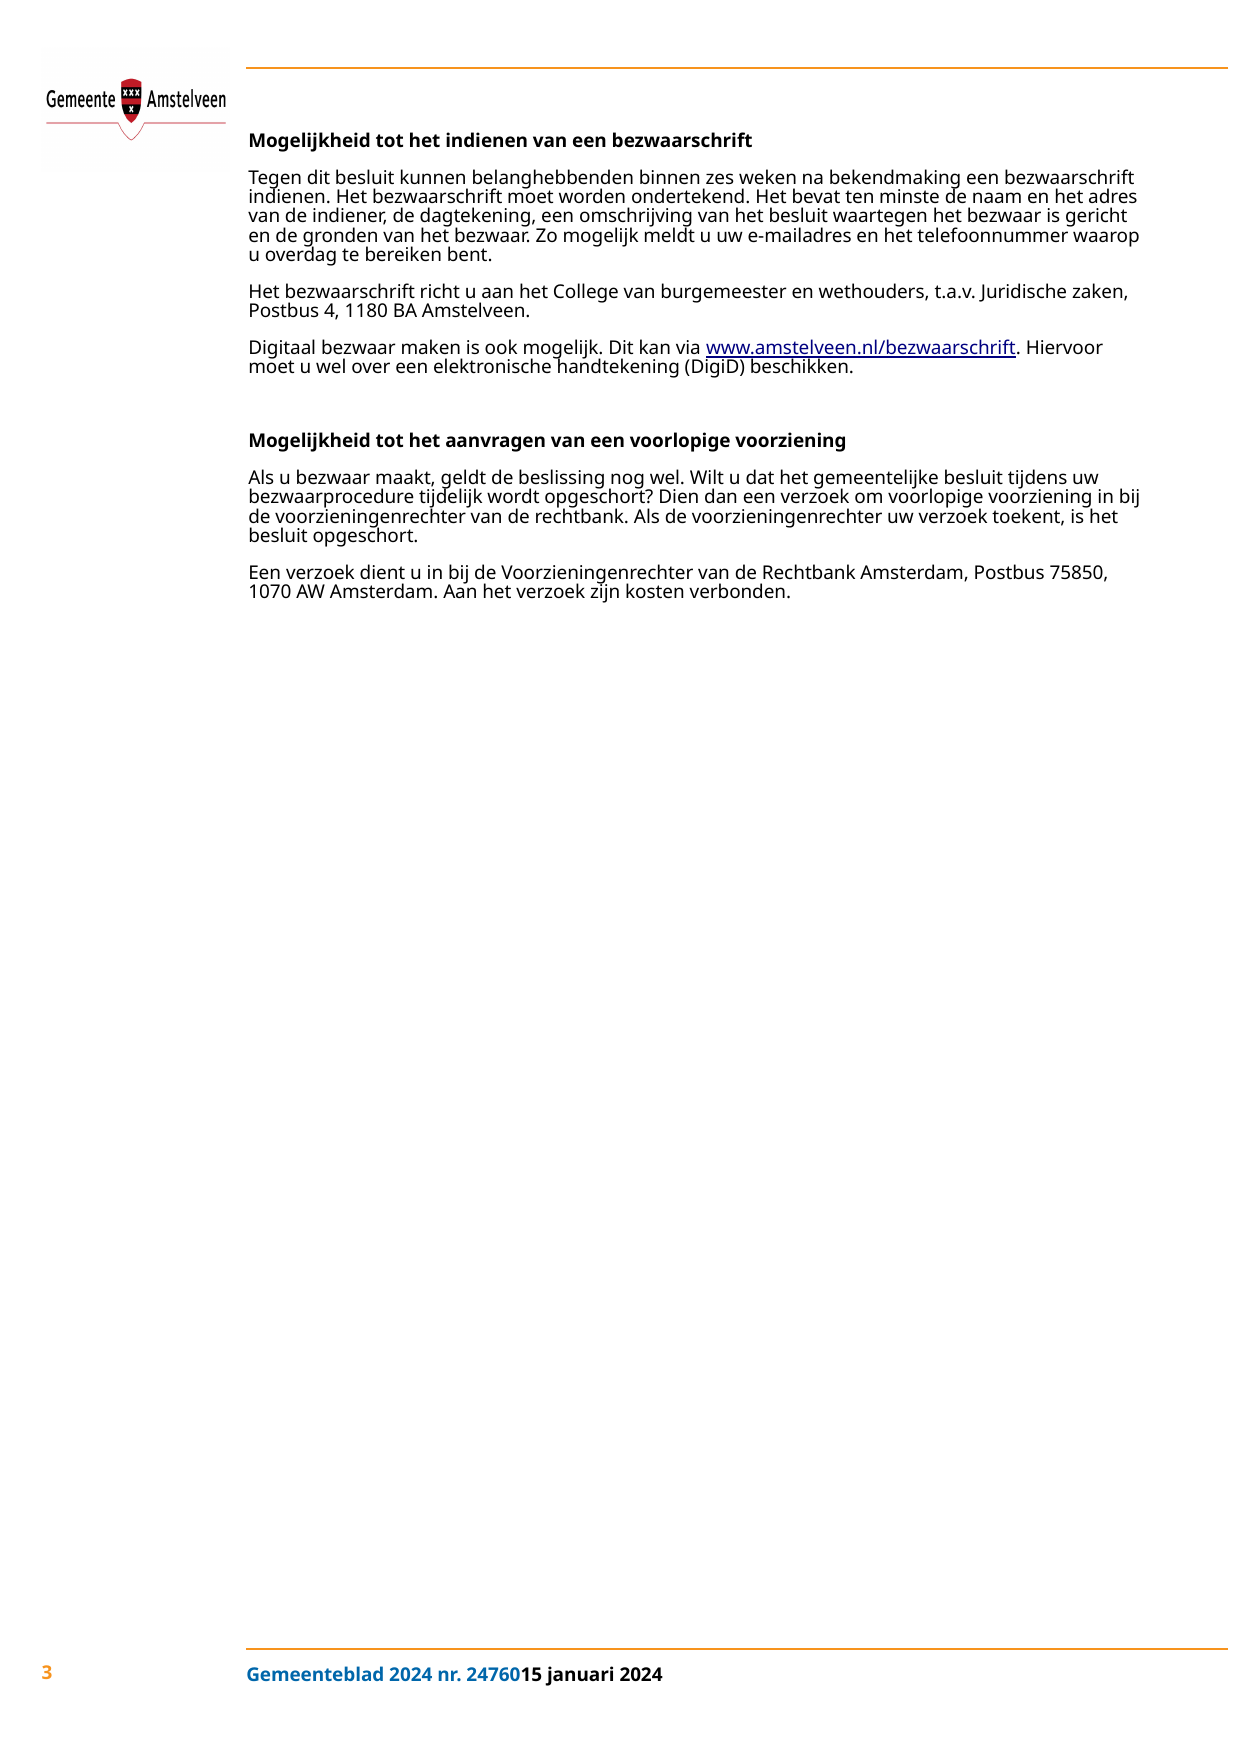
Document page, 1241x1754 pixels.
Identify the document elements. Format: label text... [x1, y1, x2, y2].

text Tegen dit besluit kunnen belanghebbenden binnen zes weken na bekendmaking een bezwaarschrift indienen. Het bezwaarschrift moet worden ondertekend. Het bevat ten minste de naam en het adres van de indiener, de dagtekening, een omschrijving van het besluit waartegen het bezwaar is gericht en de gronden van het bezwaar. Zo mogelijk meldt u uw e-mailadres en het telefoonnummer waarop u overdag te bereiken bent. [248, 169, 1152, 265]
text Digitaal bezwaar maken is ook mogelijk. Dit kan via www.amstelveen.nl/bezwaarschrift. Hiervoor moet u wel over een elektronische handtekening (DigiD) beschikken. [248, 339, 1152, 378]
text Het bezwaarschrift richt u aan het College van burgemeester en wethouders, t.a.v. Juridische zaken, Postbus 4, 1180 BA Amstelveen. [248, 283, 1152, 321]
text Een verzoek dient u in bij de Voorzieningenrechter van de Rechtbank Amsterdam, Postbus 75850, 1070 AW Amsterdam. Aan het verzoek zijn kosten verbonden. [248, 564, 1152, 603]
text Als u bezwaar maakt, geldt de beslissing nog wel. Wilt u dat het gemeentelijke besluit tijdens uw bezwaarprocedure tijdelijk wordt opgeschort? Dien dan een verzoek om voorlopige voorziening in bij de voorzieningenrechter van de rechtbank. Als de voorzieningenrechter uw verzoek toekent, is het besluit opgeschort. [248, 469, 1152, 546]
picture [41, 47, 231, 172]
text Mogelijkheid tot het indienen van een bezwaarschrift [248, 132, 1152, 151]
text Mogelijkheid tot het aanvragen van een voorlopige voorziening [248, 432, 1152, 452]
